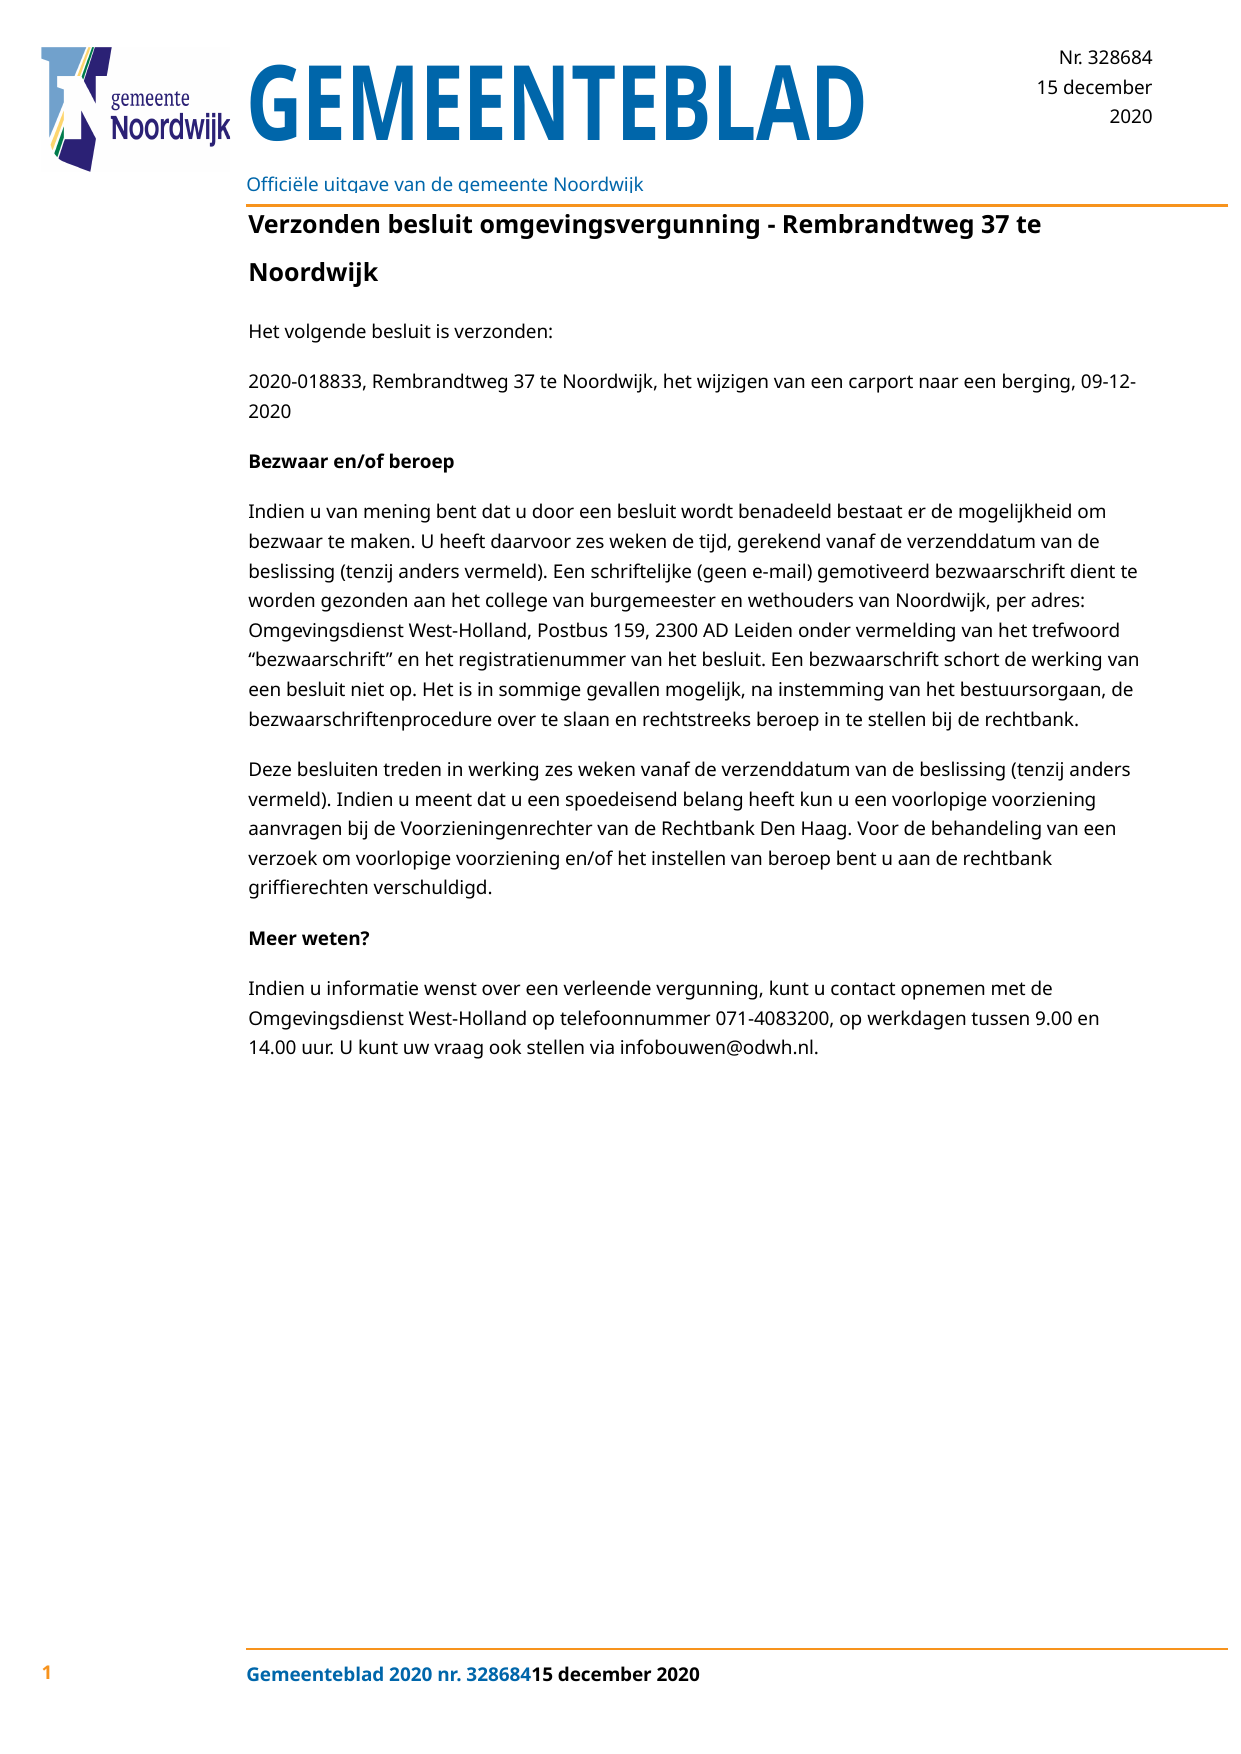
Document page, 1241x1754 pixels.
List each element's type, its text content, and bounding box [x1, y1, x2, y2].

text Meer weten? [248, 925, 1152, 951]
text Deze besluiten treden in werking zes weken vanaf de verzenddatum van de beslissing (tenzij anders vermeld). Indien u meent dat u een spoedeisend belang heeft kun u een voorlopige voorziening aanvragen bij de Voorzieningenrechter van de Rechtbank Den Haag. Voor de behandeling van een verzoek om voorlopige voorziening en/of het instellen van beroep bent u aan de rechtbank griffierechten verschuldigd. [248, 756, 1152, 900]
text Bezwaar en/of beroep [248, 448, 1152, 474]
text 2020-018833, Rembrandtweg 37 te Noordwijk, het wijzigen van een carport naar een berging, 09-12-2020 [248, 368, 1152, 424]
text Verzonden besluit omgevingsvergunning - Rembrandtweg 37 te Noordwijk [248, 207, 1152, 288]
text Het volgende besluit is verzonden: [248, 318, 1152, 344]
text Indien u informatie wenst over een verleende vergunning, kunt u contact opnemen met de Omgevingsdienst West-Holland op telefoonnummer 071-4083200, op werkdagen tussen 9.00 en 14.00 uur. U kunt uw vraag ook stellen via infobouwen@odwh.nl. [248, 975, 1152, 1060]
text Indien u van mening bent dat u door een besluit wordt benadeeld bestaat er de mogelijkheid om bezwaar te maken. U heeft daarvoor zes weken de tijd, gerekend vanaf de verzenddatum van de beslissing (tenzij anders vermeld). Een schriftelijke (geen e-mail) gemotiveerd bezwaarschrift dient te worden gezonden aan het college van burgemeester en wethouders van Noordwijk, per adres: Omgevingsdienst West-Holland, Postbus 159, 2300 AD Leiden onder vermelding van het trefwoord “bezwaarschrift” en het registratienummer van het besluit. Een bezwaarschrift schort de werking van een besluit niet op. Het is in sommige gevallen mogelijk, na instemming van het bestuursorgaan, de bezwaarschriftenprocedure over te slaan en rechtstreeks beroep in te stellen bij de rechtbank. [248, 499, 1152, 732]
picture [41, 47, 231, 172]
